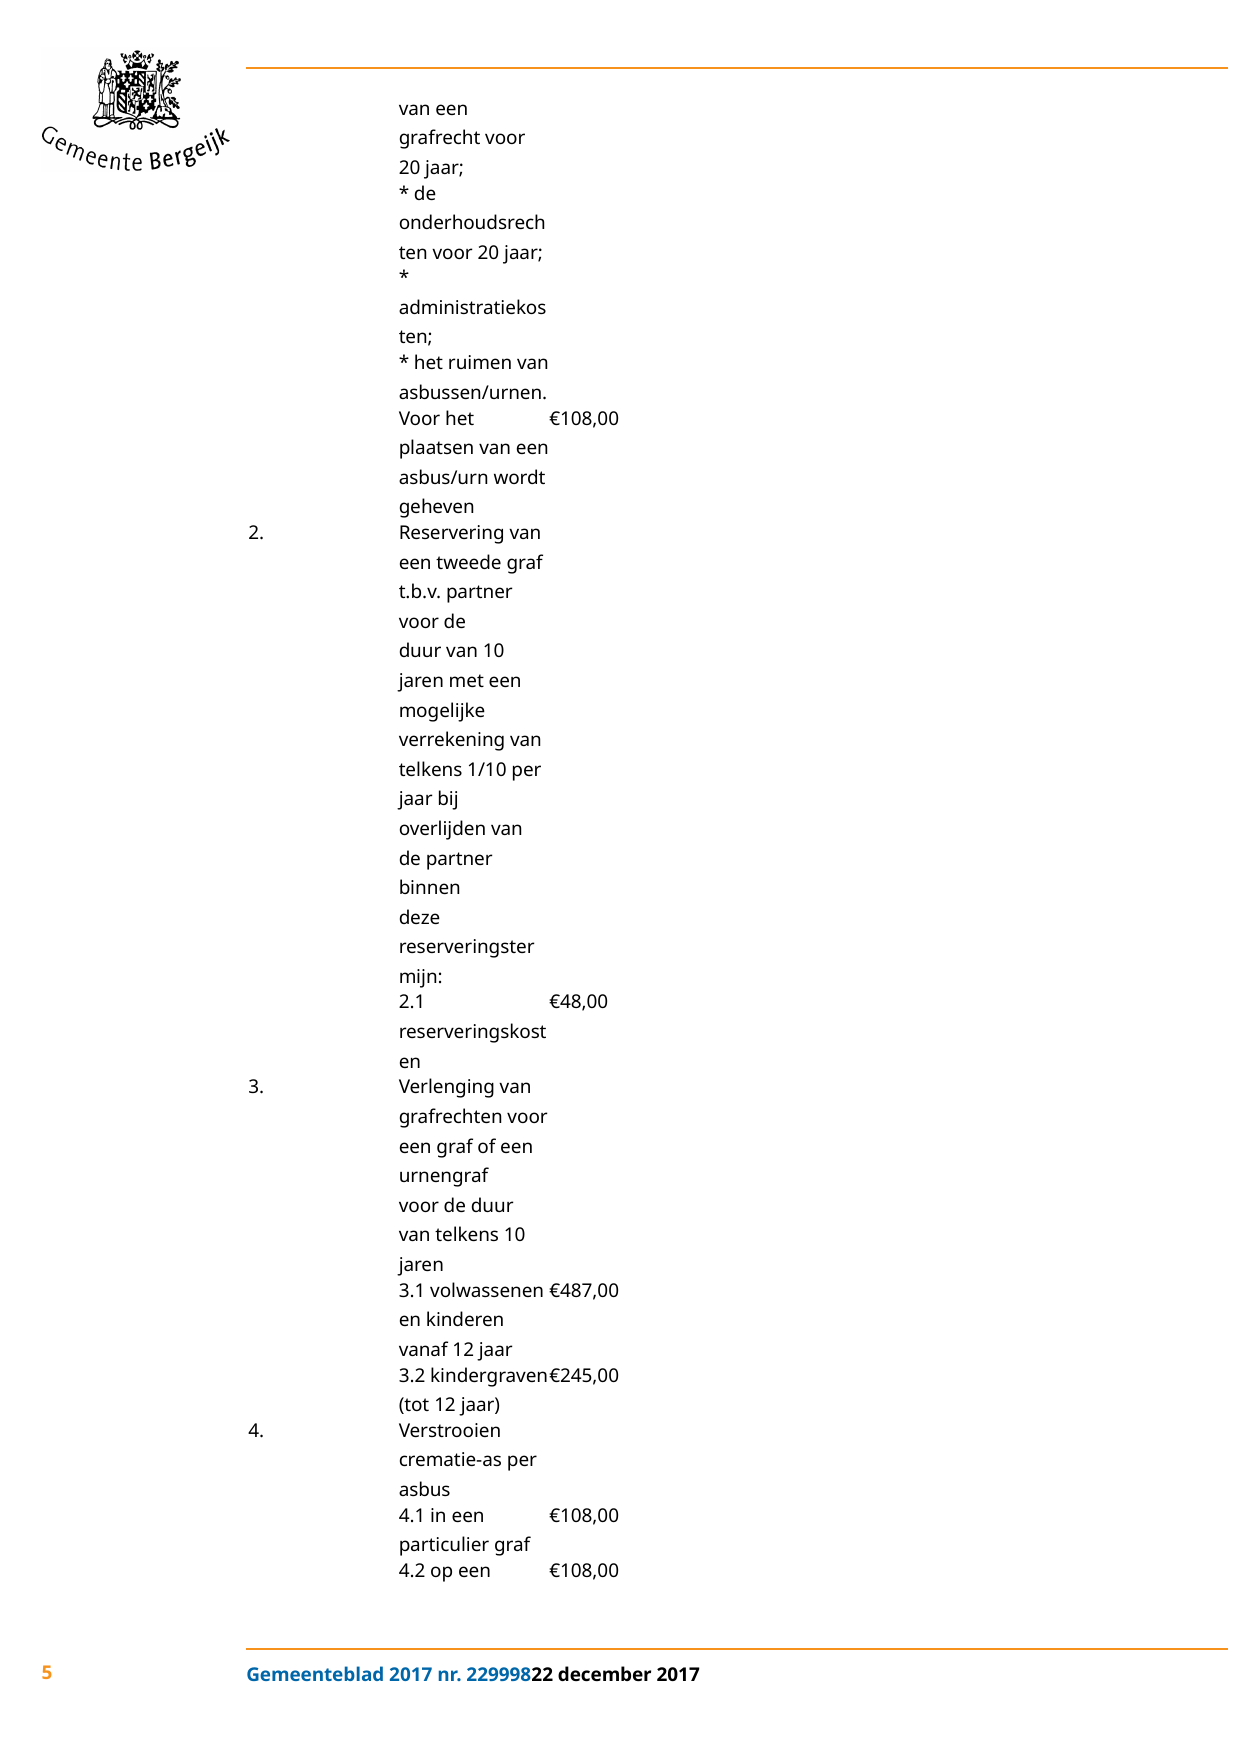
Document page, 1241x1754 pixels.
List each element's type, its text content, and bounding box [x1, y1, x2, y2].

table_cell [549, 1074, 700, 1277]
table_cell [248, 1277, 398, 1362]
table_cell Reservering van een tweede graf t.b.v. partner voor de duur van 10 jaren met een mogelijke verrekening van telkens 1/10 per jaar bij overlijden van de partner binnen deze reserveringstermijn: [399, 519, 549, 989]
table_cell [248, 265, 398, 349]
table_cell 3.2 kindergraven (tot 12 jaar) [399, 1362, 549, 1417]
table_cell 4.1 in een particulier graf [399, 1502, 549, 1557]
table_cell [549, 519, 700, 989]
table_cell [549, 350, 700, 405]
table_cell €108,00 [549, 1502, 700, 1557]
table_cell 2.1 reserveringskosten [399, 989, 549, 1074]
table_cell 3. [248, 1074, 398, 1277]
table_cell [248, 350, 398, 405]
table_cell €108,00 [549, 1557, 700, 1583]
table_cell [248, 1502, 398, 1557]
table_cell [248, 95, 398, 180]
table_cell 4.2 op een [399, 1557, 549, 1583]
table_cell Voor het plaatsen van een asbus/urn wordt geheven [399, 405, 549, 519]
table_cell 2. [248, 519, 398, 989]
table_cell * administratiekosten; [399, 265, 549, 349]
table_cell [549, 265, 700, 349]
table_cell * het ruimen van asbussen/urnen. [399, 350, 549, 405]
table_cell €245,00 [549, 1362, 700, 1417]
table_cell [248, 405, 398, 519]
table_cell van een grafrecht voor 20 jaar; [399, 95, 549, 180]
table_cell [549, 180, 700, 264]
table_cell €487,00 [549, 1277, 700, 1362]
table_cell [248, 989, 398, 1074]
table_cell [549, 1417, 700, 1502]
table_cell [248, 1557, 398, 1583]
table_cell [248, 1362, 398, 1417]
table_cell [248, 180, 398, 264]
table_cell 4. [248, 1417, 398, 1502]
table_cell * de onderhoudsrechten voor 20 jaar; [399, 180, 549, 264]
table_cell €48,00 [549, 989, 700, 1074]
picture [41, 47, 231, 172]
table_cell €108,00 [549, 405, 700, 519]
table_cell Verlenging van grafrechten voor een graf of een urnengraf voor de duur van telkens 10 jaren [399, 1074, 549, 1277]
table_cell 3.1 volwassenen en kinderen vanaf 12 jaar [399, 1277, 549, 1362]
table_cell Verstrooien crematie-as per asbus [399, 1417, 549, 1502]
table_cell [549, 95, 700, 180]
